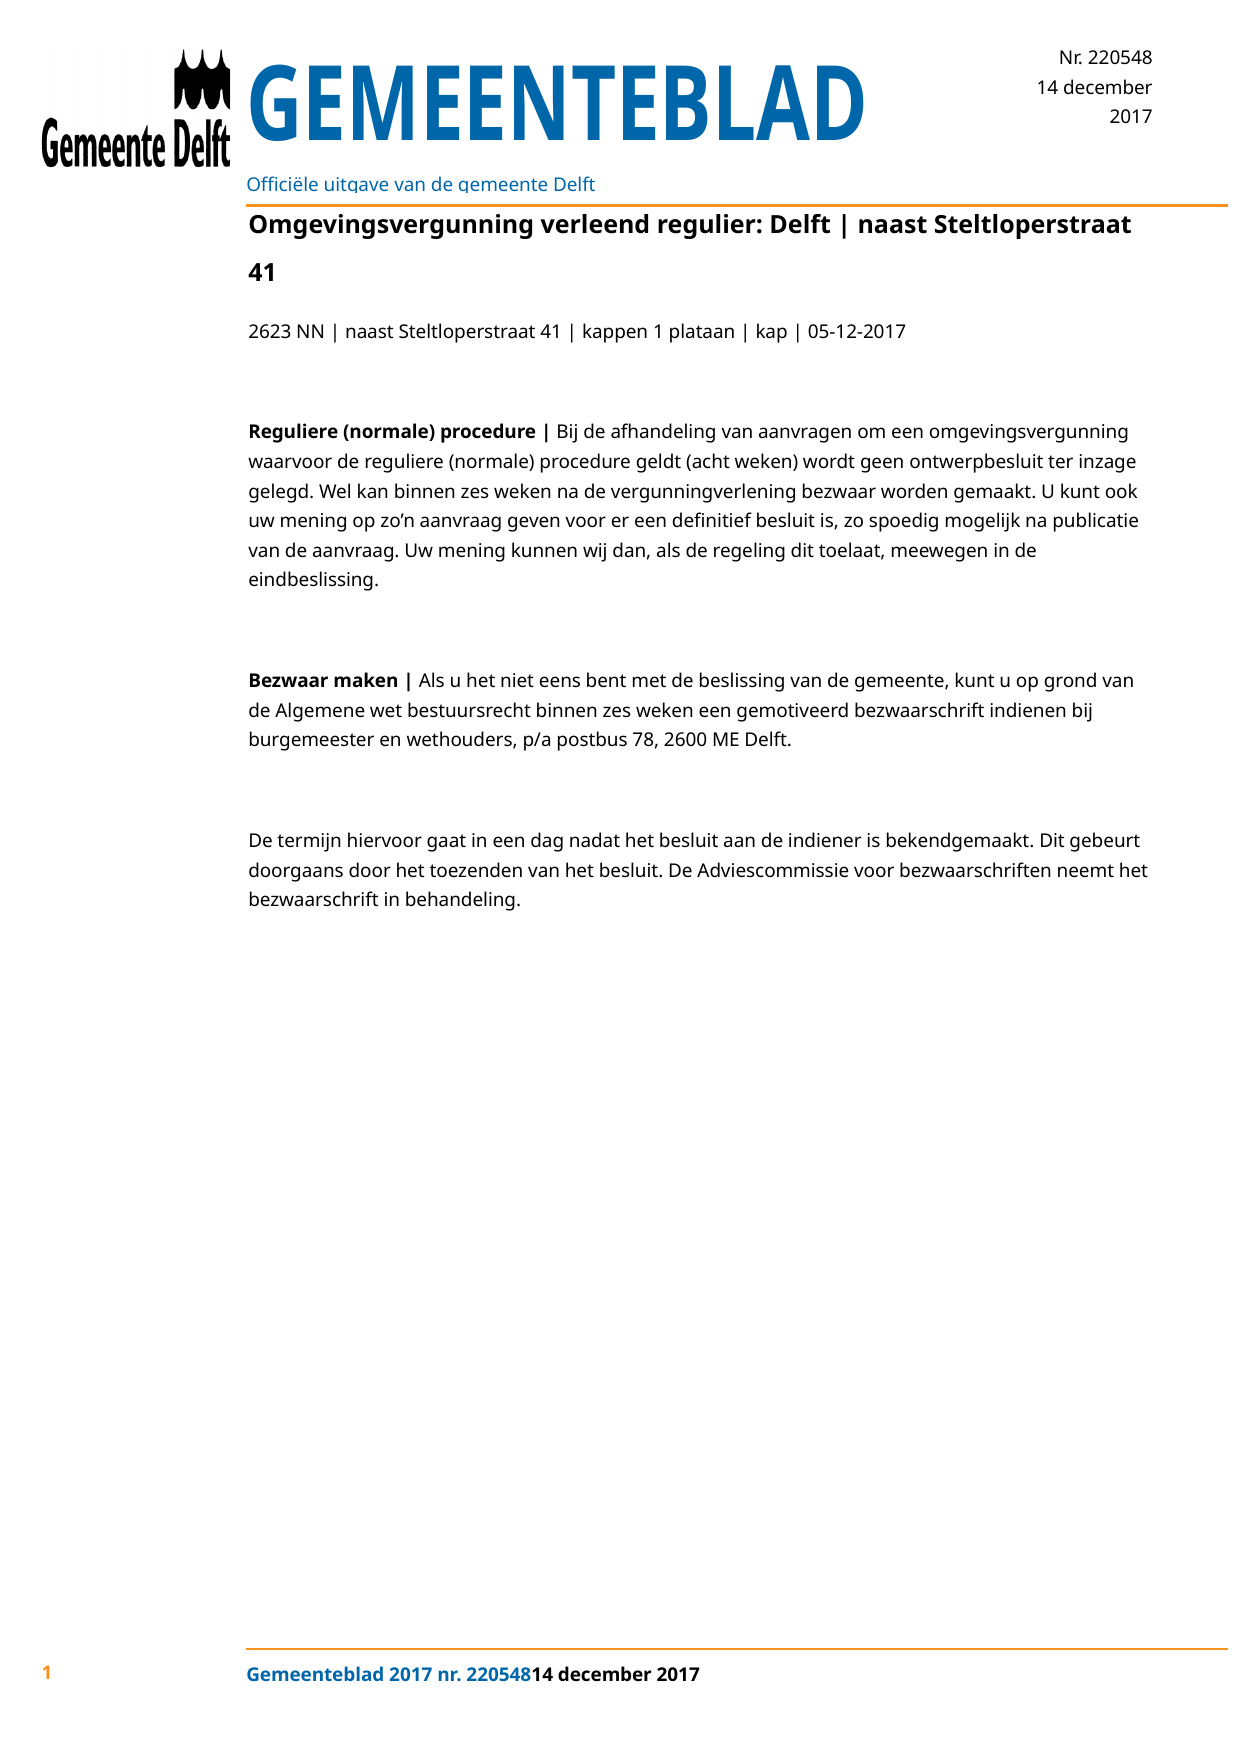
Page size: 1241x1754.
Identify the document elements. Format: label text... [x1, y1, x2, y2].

text Bezwaar maken | Als u het niet eens bent met de beslissing van de gemeente, kunt u op grond van de Algemene wet bestuursrecht binnen zes weken een gemotiveerd bezwaarschrift indienen bij burgemeester en wethouders, p/a postbus 78, 2600 ME Delft. [248, 667, 1152, 752]
text Omgevingsvergunning verleend regulier: Delft | naast Steltloperstraat 41 [248, 207, 1152, 288]
text Reguliere (normale) procedure | Bij de afhandeling van aanvragen om een omgevingsvergunning waarvoor de reguliere (normale) procedure geldt (acht weken) wordt geen ontwerpbesluit ter inzage gelegd. Wel kan binnen zes weken na de vergunningverlening bezwaar worden gemaakt. U kunt ook uw mening op zo’n aanvraag geven voor er een definitief besluit is, zo spoedig mogelijk na publicatie van de aanvraag. Uw mening kunnen wij dan, als de regeling dit toelaat, meewegen in de eindbeslissing. [248, 419, 1152, 592]
picture [41, 47, 231, 172]
text 2623 NN | naast Steltloperstraat 41 | kappen 1 plataan | kap | 05-12-2017 [248, 318, 1152, 344]
text De termijn hiervoor gaat in een dag nadat het besluit aan de indiener is bekendgemaakt. Dit gebeurt doorgaans door het toezenden van het besluit. De Adviescommissie voor bezwaarschriften neemt het bezwaarschrift in behandeling. [248, 827, 1152, 912]
